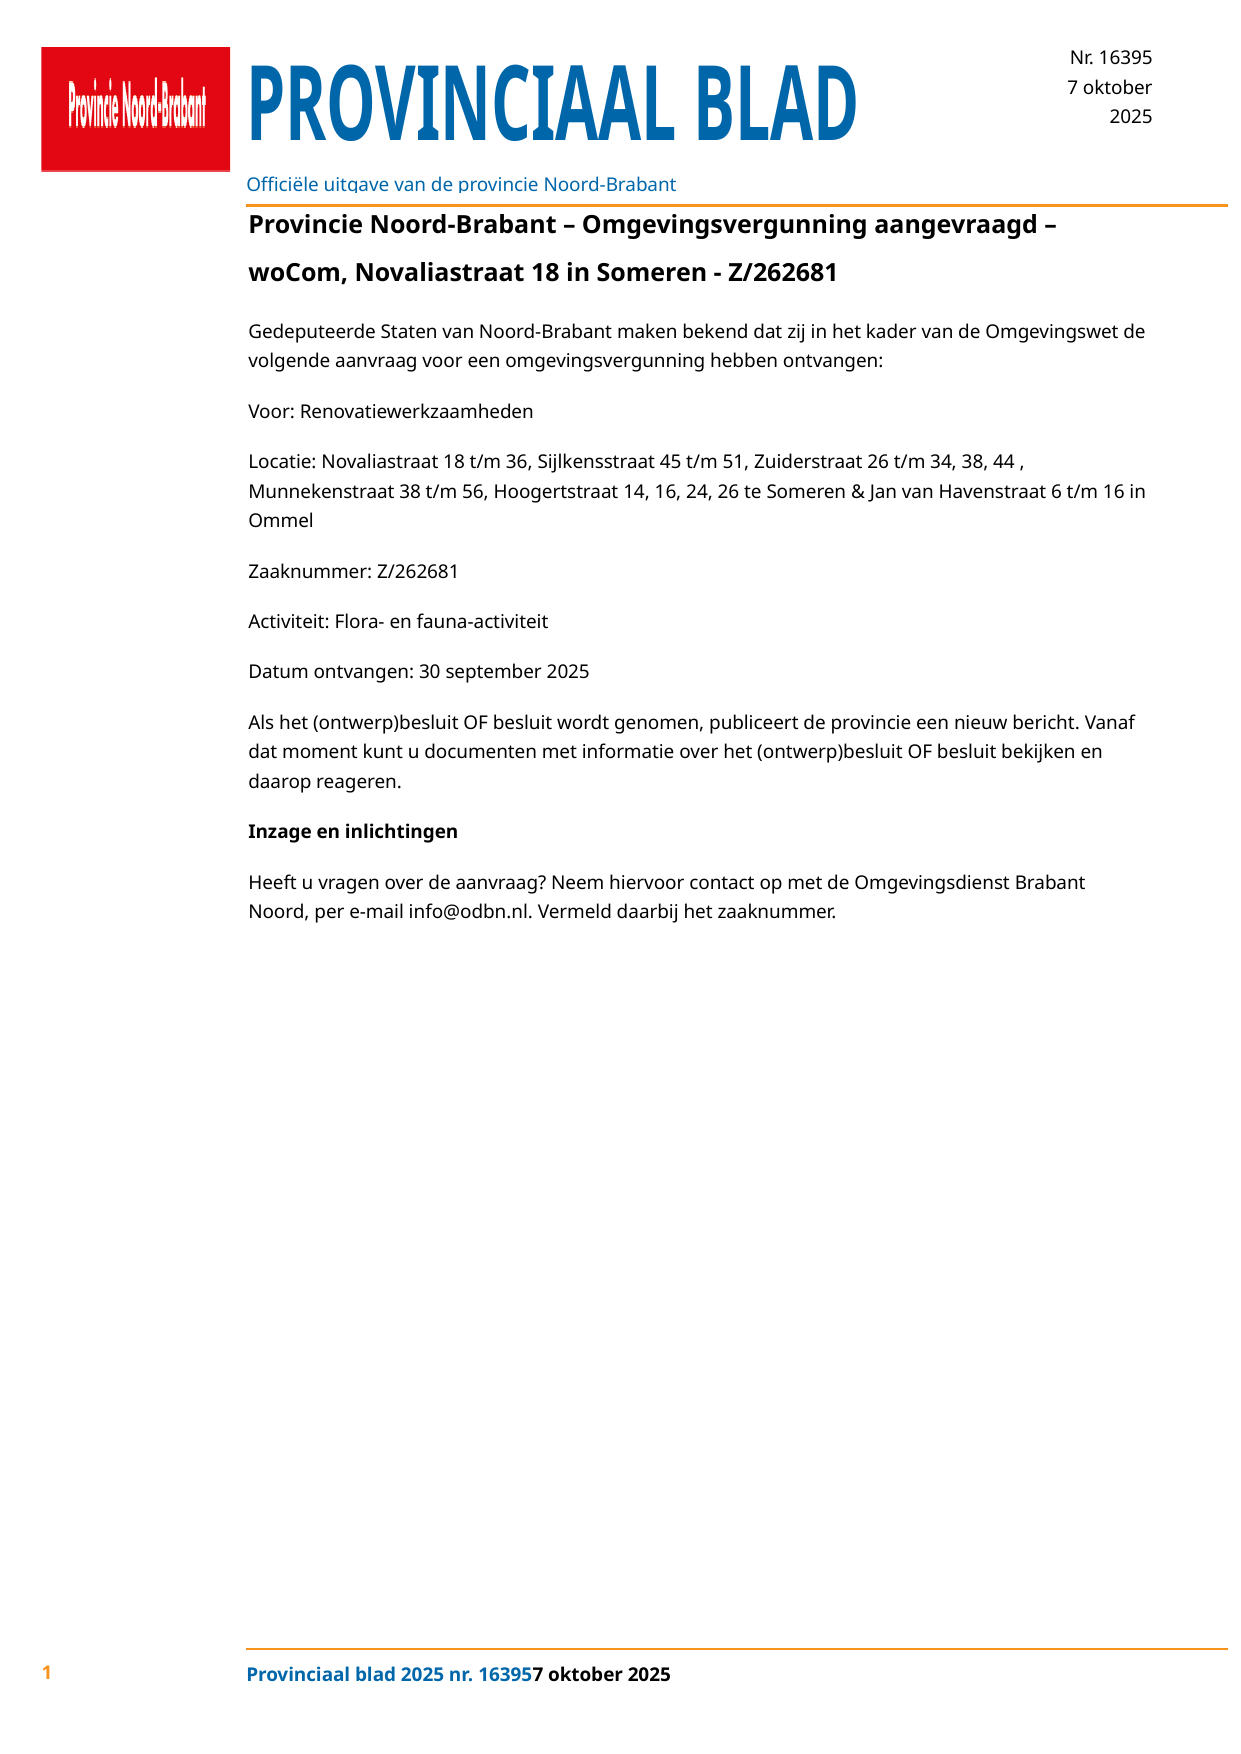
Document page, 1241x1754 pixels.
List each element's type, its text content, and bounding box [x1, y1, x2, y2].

text Zaaknummer: Z/262681 [248, 558, 1152, 584]
text Voor: Renovatiewerkzaamheden [248, 398, 1152, 424]
text Provincie Noord-Brabant – Omgevingsvergunning aangevraagd – woCom, Novaliastraat 18 in Someren - Z/262681 [248, 207, 1152, 288]
picture [41, 47, 231, 172]
text Als het (ontwerp)besluit OF besluit wordt genomen, publiceert de provincie een nieuw bericht. Vanaf dat moment kunt u documenten met informatie over het (ontwerp)besluit OF besluit bekijken en daarop reageren. [248, 709, 1152, 794]
text Inzage en inlichtingen [248, 819, 1152, 844]
text Heeft u vragen over de aanvraag? Neem hiervoor contact op met de Omgevingsdienst Brabant Noord, per e-mail info@odbn.nl. Vermeld daarbij het zaaknummer. [248, 869, 1152, 924]
text Activiteit: Flora- en fauna-activiteit [248, 608, 1152, 634]
text Datum ontvangen: 30 september 2025 [248, 659, 1152, 684]
text Locatie: Novaliastraat 18 t/m 36, Sijlkensstraat 45 t/m 51, Zuiderstraat 26 t/m 34, 38, 44 , Munnekenstraat 38 t/m 56, Hoogertstraat 14, 16, 24, 26 te Someren & Jan van Havenstraat 6 t/m 16 in Ommel [248, 448, 1152, 533]
text Gedeputeerde Staten van Noord-Brabant maken bekend dat zij in het kader van de Omgevingswet de volgende aanvraag voor een omgevingsvergunning hebben ontvangen: [248, 318, 1152, 373]
